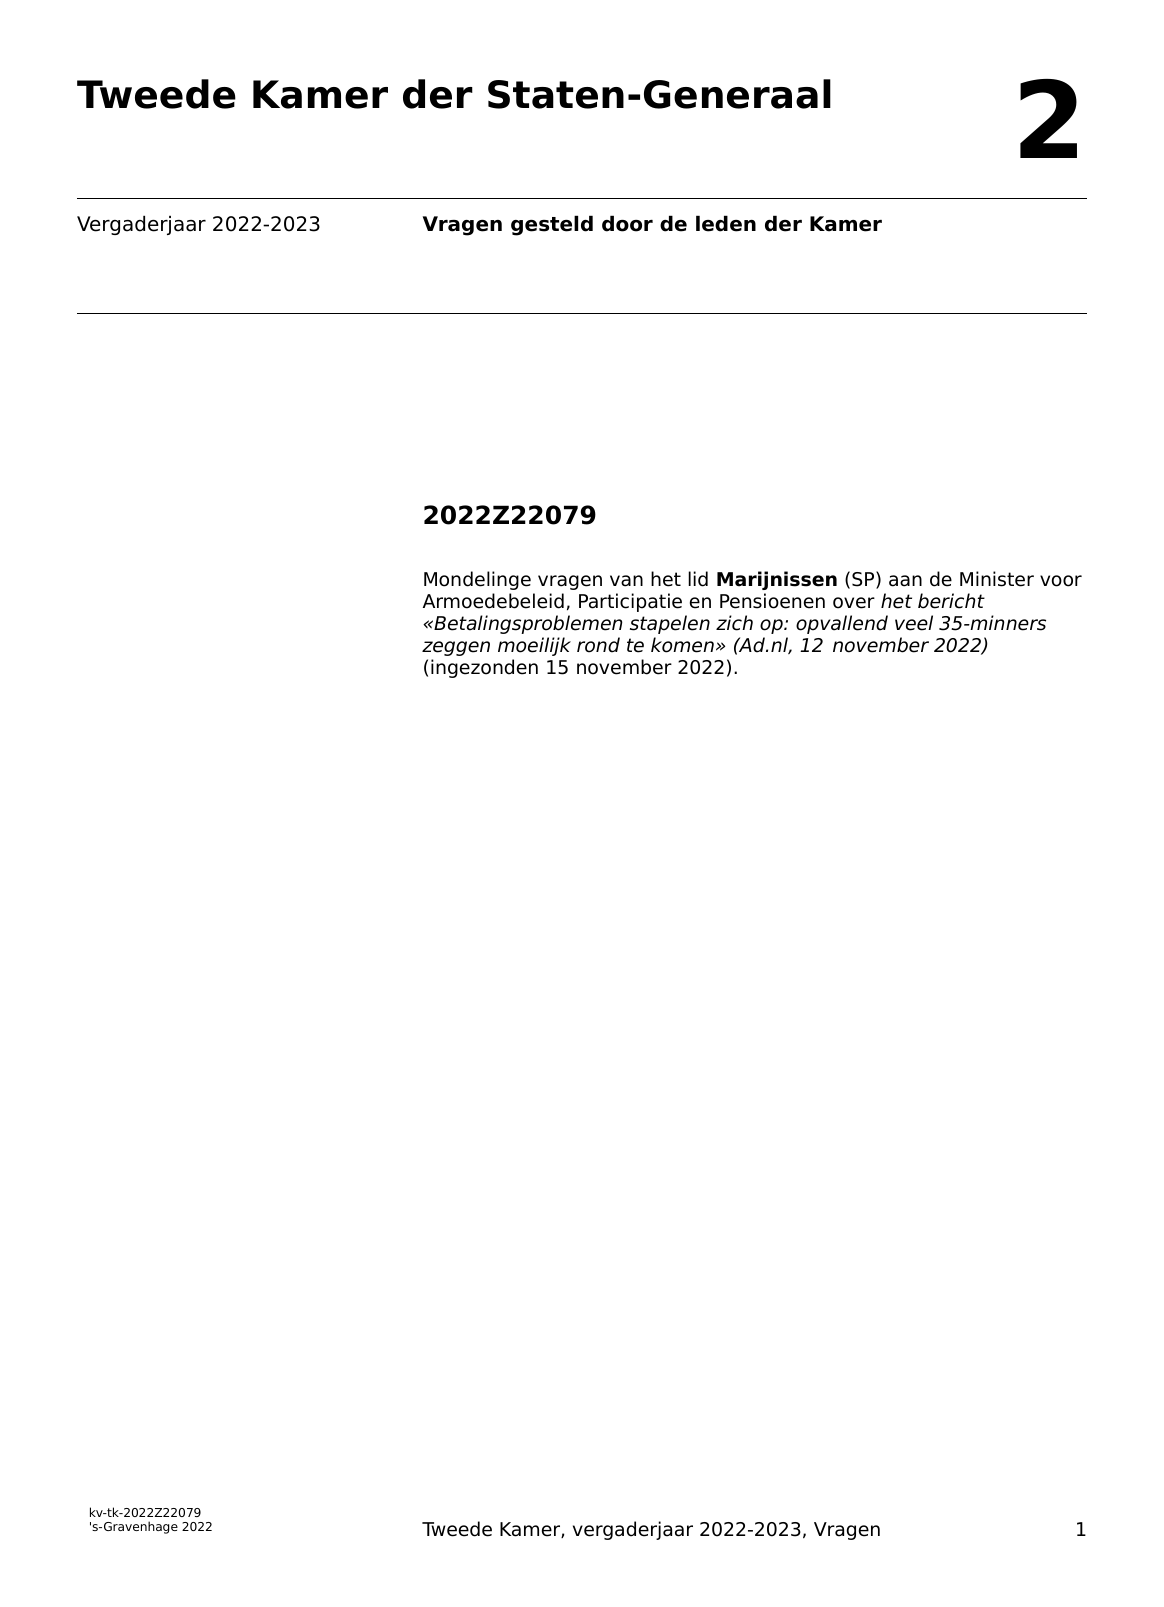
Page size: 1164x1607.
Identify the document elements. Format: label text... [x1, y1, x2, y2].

text kv-tk-2022Z22079 [88, 1506, 323, 1520]
table_cell Vergaderjaar 2022-2023 [77, 199, 422, 313]
table_header 2 [886, 59, 1087, 198]
table_header Tweede Kamer der Staten-Generaal [77, 59, 886, 198]
text 2022Z22079 [422, 501, 1087, 531]
text Mondelinge vragen van het lid Marijnissen (SP) aan de Minister voor Armoedebeleid, Participatie en Pensioenen over het bericht «Betalingsproblemen stapelen zich op: opvallend veel 35-minners zeggen moeilijk rond te komen» (Ad.nl, 12 november 2022) (ingezonden 15 november 2022). [422, 569, 1087, 679]
text 's-Gravenhage 2022 [88, 1520, 323, 1534]
table_cell Vragen gesteld door de leden der Kamer [422, 199, 1087, 313]
